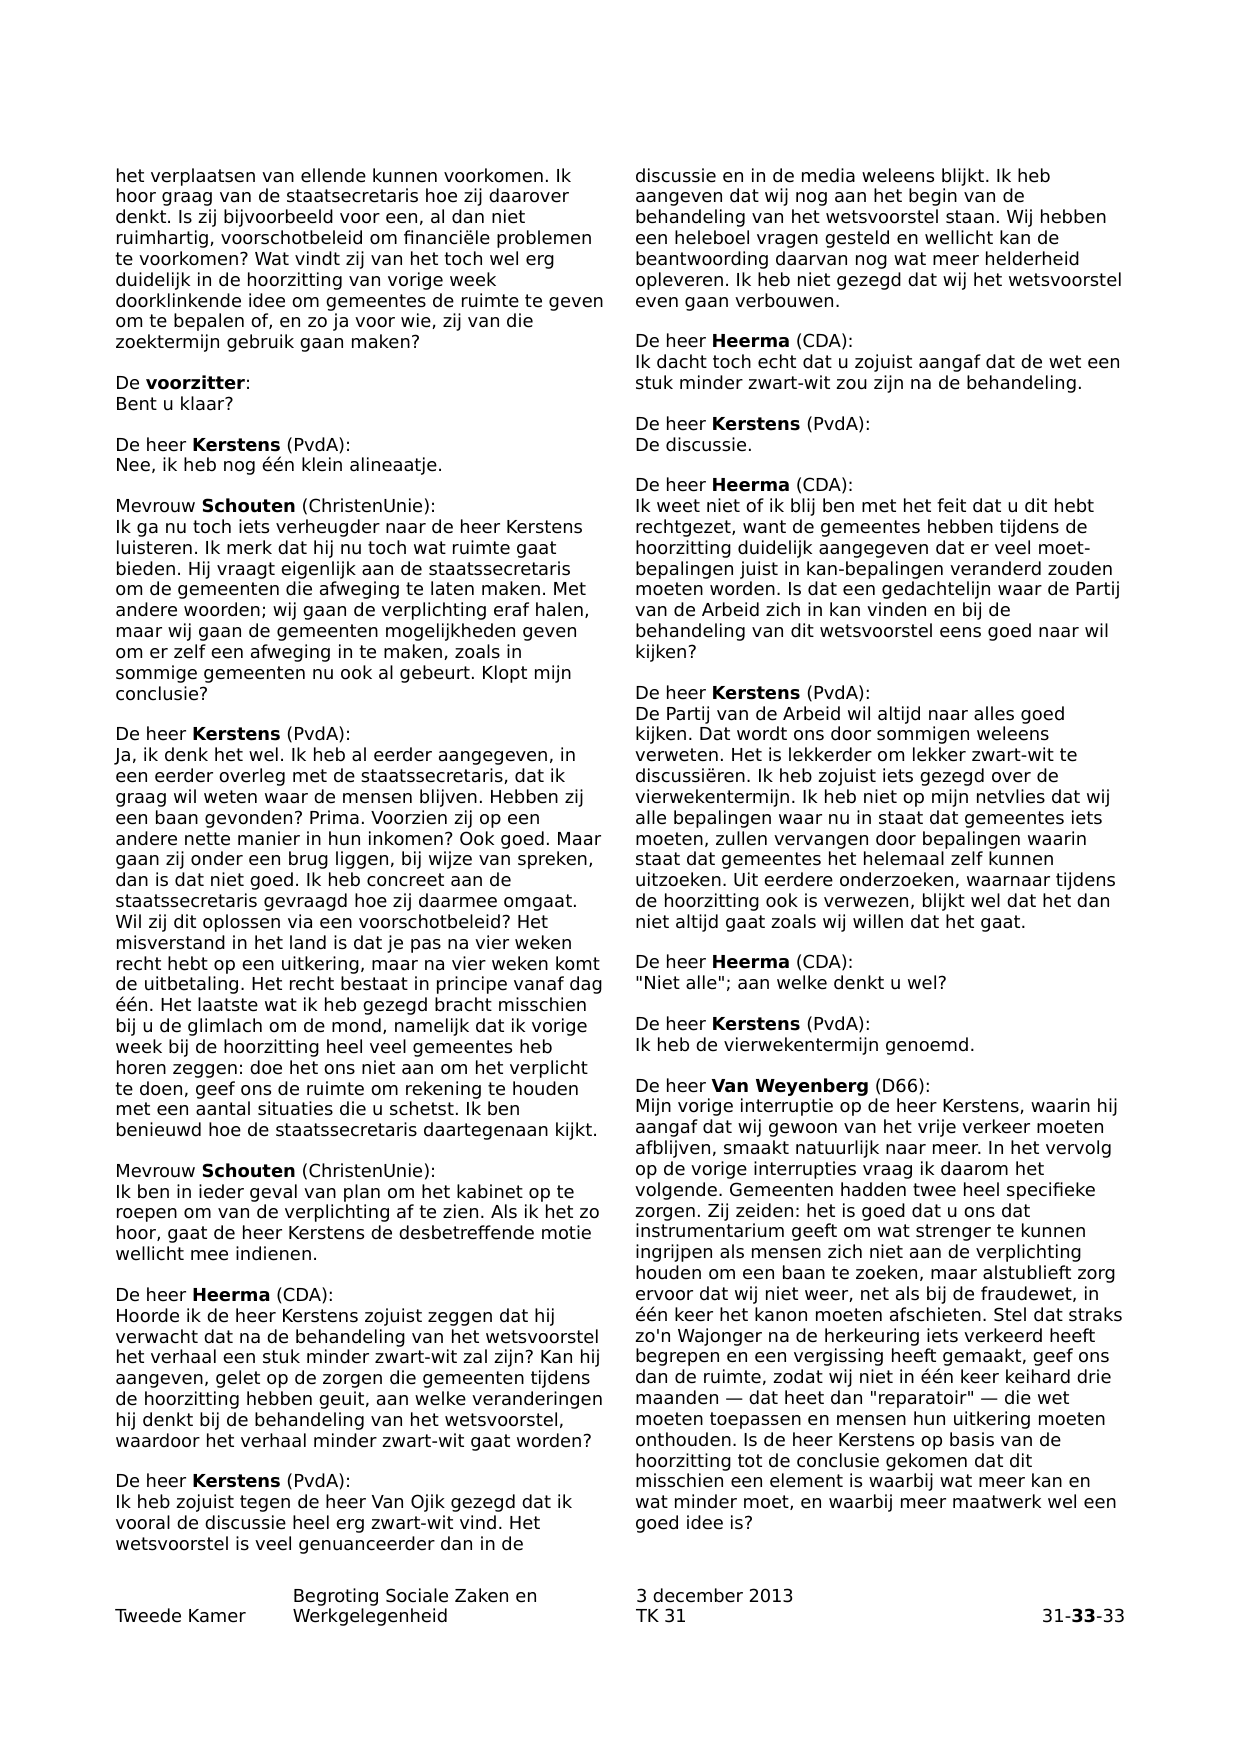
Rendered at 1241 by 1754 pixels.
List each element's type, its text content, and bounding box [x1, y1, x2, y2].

text Ik heb de vierwekentermijn genoemd. [635, 1035, 1125, 1056]
text het verplaatsen van ellende kunnen voorkomen. Ik hoor graag van de staatsecretaris hoe zij daarover denkt. Is zij bijvoorbeeld voor een, al dan niet ruimhartig, voorschotbeleid om financiële problemen te voorkomen? Wat vindt zij van het toch wel erg duidelijk in de hoorzitting van vorige week doorklinkende idee om gemeentes de ruimte te geven om te bepalen of, en zo ja voor wie, zij van die zoektermijn gebruik gaan maken? [115, 165, 605, 353]
text Ik ben in ieder geval van plan om het kabinet op te roepen om van de verplichting af te zien. Als ik het zo hoor, gaat de heer Kerstens de desbetreffende motie wellicht mee indienen. [115, 1181, 605, 1265]
text De heer Kerstens (PvdA): [115, 434, 605, 455]
text De heer Kerstens (PvdA): [635, 682, 1125, 703]
text De heer Kerstens (PvdA): [635, 1014, 1125, 1035]
text De heer Van Weyenberg (D66): [635, 1076, 1125, 1096]
text Mevrouw Schouten (ChristenUnie): [115, 496, 605, 517]
text De heer Kerstens (PvdA): [115, 1471, 605, 1492]
text De heer Kerstens (PvdA): [115, 724, 605, 745]
text Ik heb zojuist tegen de heer Van Ojik gezegd dat ik vooral de discussie heel erg zwart-wit vind. Het wetsvoorstel is veel genuanceerder dan in de [115, 1492, 605, 1554]
text Ja, ik denk het wel. Ik heb al eerder aangegeven, in een eerder overleg met de staatssecretaris, dat ik graag wil weten waar de mensen blijven. Hebben zij een baan gevonden? Prima. Voorzien zij op een andere nette manier in hun inkomen? Ook goed. Maar gaan zij onder een brug liggen, bij wijze van spreken, dan is dat niet goed. Ik heb concreet aan de staatssecretaris gevraagd hoe zij daarmee omgaat. Wil zij dit oplossen via een voorschotbeleid? Het misverstand in het land is dat je pas na vier weken recht hebt op een uitkering, maar na vier weken komt de uitbetaling. Het recht bestaat in principe vanaf dag één. Het laatste wat ik heb gezegd bracht misschien bij u de glimlach om de mond, namelijk dat ik vorige week bij de hoorzitting heel veel gemeentes heb horen zeggen: doe het ons niet aan om het verplicht te doen, geef ons de ruimte om rekening te houden met een aantal situaties die u schetst. Ik ben benieuwd hoe de staatssecretaris daartegenaan kijkt. [115, 745, 605, 1141]
text Ik ga nu toch iets verheugder naar de heer Kerstens luisteren. Ik merk dat hij nu toch wat ruimte gaat bieden. Hij vraagt eigenlijk aan de staatssecretaris om de gemeenten die afweging te laten maken. Met andere woorden; wij gaan de verplichting eraf halen, maar wij gaan de gemeenten mogelijkheden geven om er zelf een afweging in te maken, zoals in sommige gemeenten nu ook al gebeurt. Klopt mijn conclusie? [115, 517, 605, 704]
text De voorzitter: [115, 373, 605, 393]
text discussie en in de media weleens blijkt. Ik heb aangeven dat wij nog aan het begin van de behandeling van het wetsvoorstel staan. Wij hebben een heleboel vragen gesteld en wellicht kan de beantwoording daarvan nog wat meer helderheid opleveren. Ik heb niet gezegd dat wij het wetsvoorstel even gaan verbouwen. [635, 165, 1125, 311]
text De heer Kerstens (PvdA): [635, 413, 1125, 434]
text Hoorde ik de heer Kerstens zojuist zeggen dat hij verwacht dat na de behandeling van het wetsvoorstel het verhaal een stuk minder zwart-wit zal zijn? Kan hij aangeven, gelet op de zorgen die gemeenten tijdens de hoorzitting hebben geuit, aan welke veranderingen hij denkt bij de behandeling van het wetsvoorstel, waardoor het verhaal minder zwart-wit gaat worden? [115, 1306, 605, 1451]
text Ik weet niet of ik blij ben met het feit dat u dit hebt rechtgezet, want de gemeentes hebben tijdens de hoorzitting duidelijk aangegeven dat er veel moet-bepalingen juist in kan-bepalingen veranderd zouden moeten worden. Is dat een gedachtelijn waar de Partij van de Arbeid zich in kan vinden en bij de behandeling van dit wetsvoorstel eens goed naar wil kijken? [635, 496, 1125, 662]
text De heer Heerma (CDA): [115, 1285, 605, 1306]
text Ik dacht toch echt dat u zojuist aangaf dat de wet een stuk minder zwart-wit zou zijn na de behandeling. [635, 352, 1125, 393]
text De heer Heerma (CDA): [635, 331, 1125, 352]
text Mevrouw Schouten (ChristenUnie): [115, 1161, 605, 1181]
text Bent u klaar? [115, 393, 605, 414]
text Mijn vorige interruptie op de heer Kerstens, waarin hij aangaf dat wij gewoon van het vrije verkeer moeten afblijven, smaakt natuurlijk naar meer. In het vervolg op de vorige interrupties vraag ik daarom het volgende. Gemeenten hadden twee heel specifieke zorgen. Zij zeiden: het is goed dat u ons dat instrumentarium geeft om wat strenger te kunnen ingrijpen als mensen zich niet aan de verplichting houden om een baan te zoeken, maar alstublieft zorg ervoor dat wij niet weer, net als bij de fraudewet, in één keer het kanon moeten afschieten. Stel dat straks zo'n Wajonger na de herkeuring iets verkeerd heeft begrepen en een vergissing heeft gemaakt, geef ons dan de ruimte, zodat wij niet in één keer keihard drie maanden — dat heet dan "reparatoir" — die wet moeten toepassen en mensen hun uitkering moeten onthouden. Is de heer Kerstens op basis van de hoorzitting tot de conclusie gekomen dat dit misschien een element is waarbij wat meer kan en wat minder moet, en waarbij meer maatwerk wel een goed idee is? [635, 1096, 1125, 1534]
text Nee, ik heb nog één klein alineaatje. [115, 455, 605, 476]
text De heer Heerma (CDA): [635, 952, 1125, 973]
text De heer Heerma (CDA): [635, 475, 1125, 496]
text De Partij van de Arbeid wil altijd naar alles goed kijken. Dat wordt ons door sommigen weleens verweten. Het is lekkerder om lekker zwart-wit te discussiëren. Ik heb zojuist iets gezegd over de vierwekentermijn. Ik heb niet op mijn netvlies dat wij alle bepalingen waar nu in staat dat gemeentes iets moeten, zullen vervangen door bepalingen waarin staat dat gemeentes het helemaal zelf kunnen uitzoeken. Uit eerdere onderzoeken, waarnaar tijdens de hoorzitting ook is verwezen, blijkt wel dat het dan niet altijd gaat zoals wij willen dat het gaat. [635, 703, 1125, 932]
text De discussie. [635, 434, 1125, 455]
text "Niet alle"; aan welke denkt u wel? [635, 973, 1125, 994]
